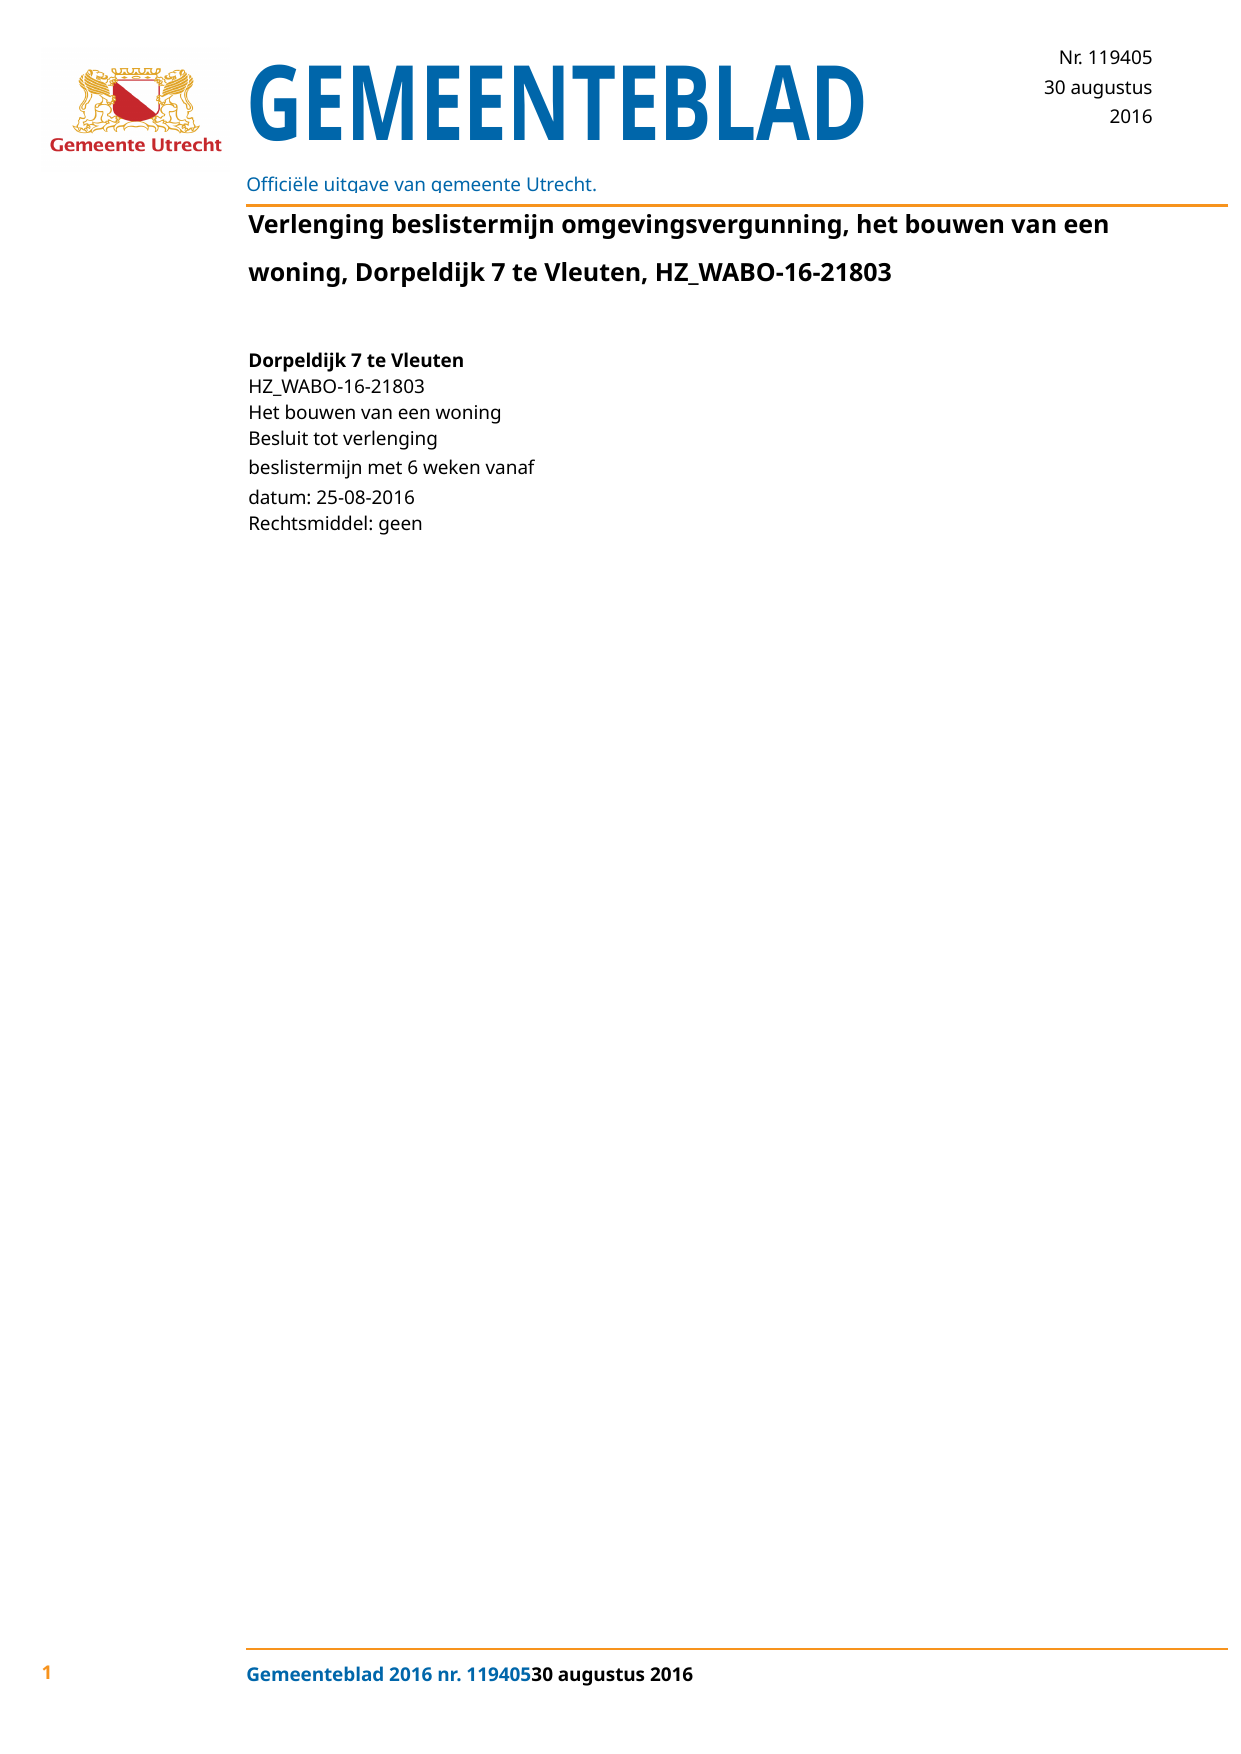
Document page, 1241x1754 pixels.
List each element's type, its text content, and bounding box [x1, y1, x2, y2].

table_cell [850, 425, 1152, 510]
table_header [850, 348, 1152, 373]
table_cell [549, 373, 850, 399]
text Verlenging beslistermijn omgevingsvergunning, het bouwen van een woning, Dorpeldijk 7 te Vleuten, HZ_WABO-16-21803 [248, 207, 1152, 288]
table_cell HZ_WABO-16-21803 [248, 373, 549, 399]
table_cell Rechtsmiddel: geen [248, 510, 549, 535]
table_cell [850, 510, 1152, 535]
table_cell Besluit tot verlenging beslistermijn met 6 weken vanaf datum: 25-08-2016 [248, 425, 549, 510]
picture [41, 47, 231, 172]
table_cell [850, 373, 1152, 399]
table_cell [549, 510, 850, 535]
table_cell [549, 425, 850, 510]
table_cell Het bouwen van een woning [248, 399, 549, 425]
table_header Dorpeldijk 7 te Vleuten [248, 348, 549, 373]
table_header [549, 348, 850, 373]
